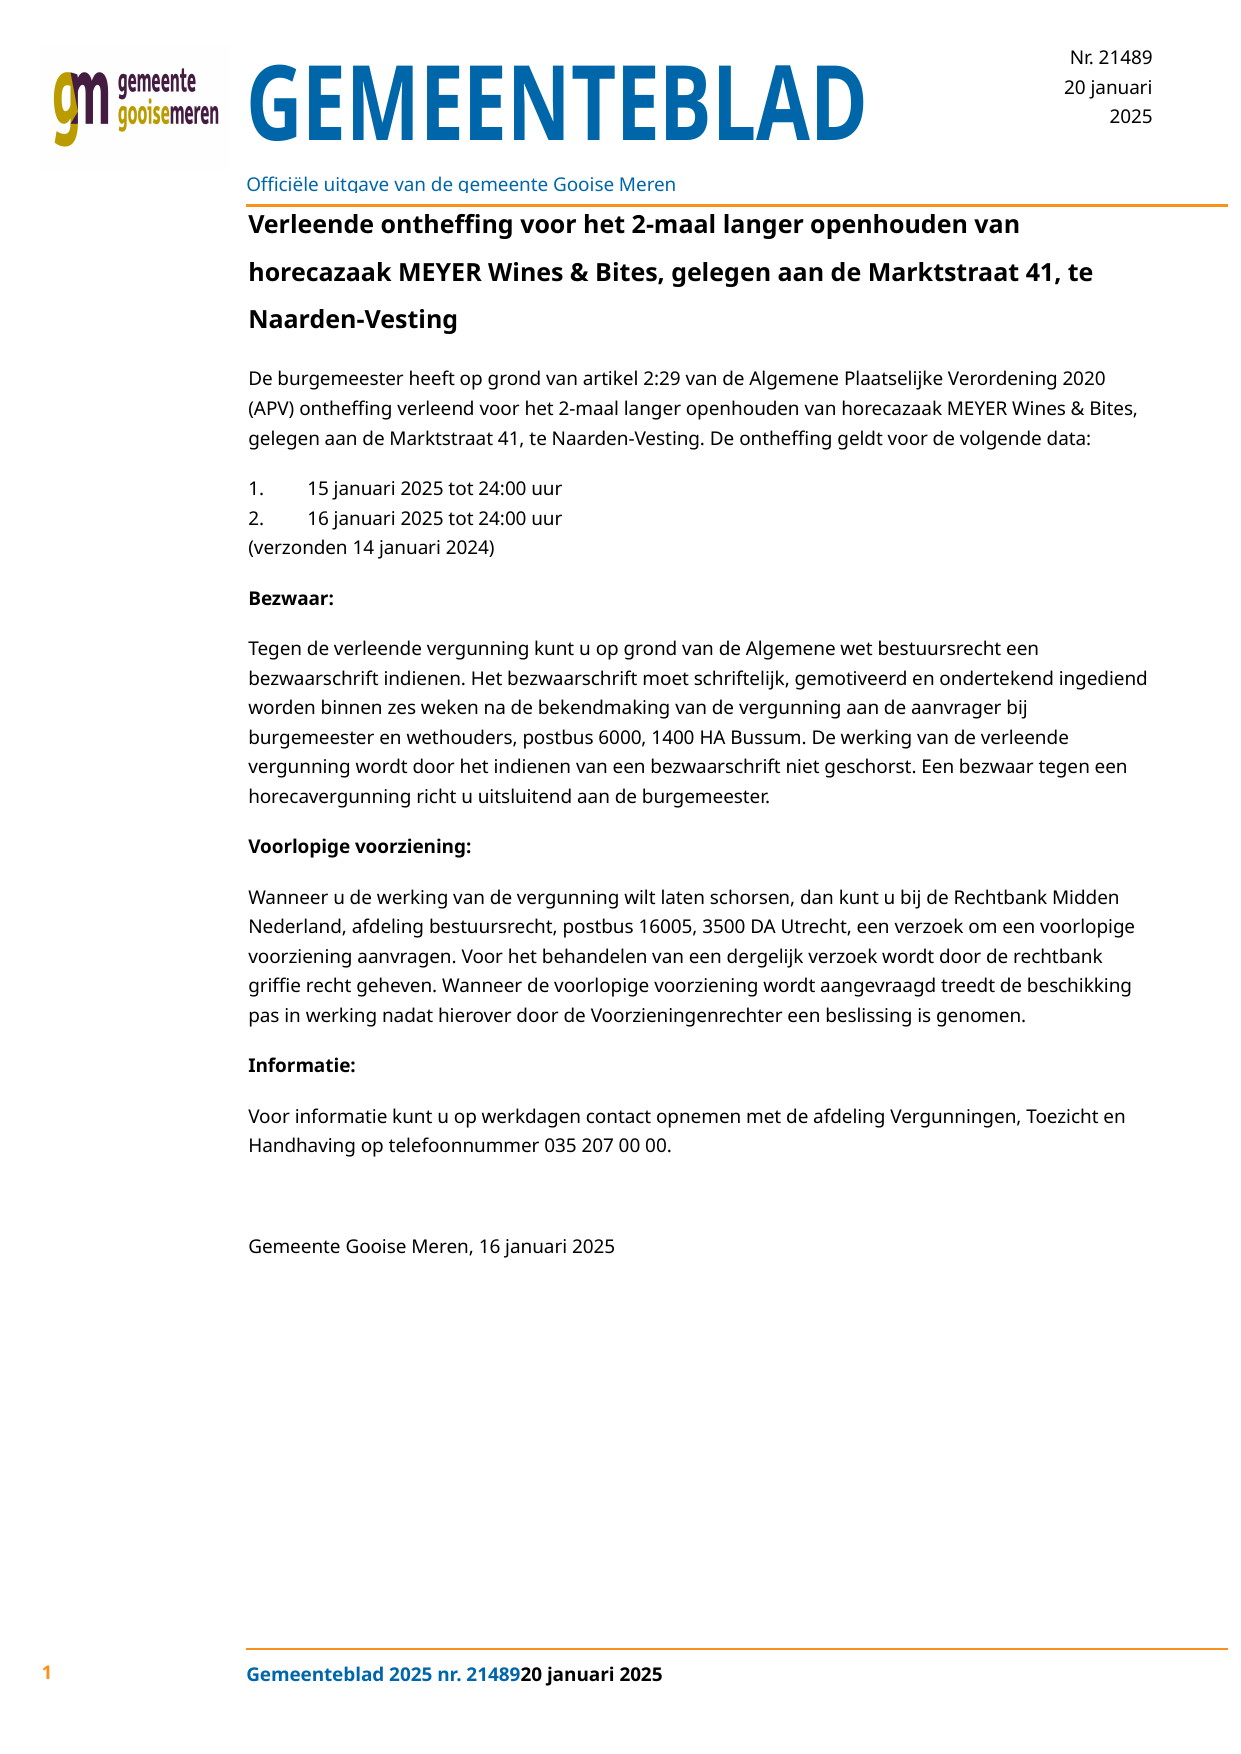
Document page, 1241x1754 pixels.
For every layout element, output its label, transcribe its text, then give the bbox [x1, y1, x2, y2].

text Voorlopige voorziening: [248, 833, 1152, 859]
text Verleende ontheffing voor het 2-maal langer openhouden van horecazaak MEYER Wines & Bites, gelegen aan de Marktstraat 41, te Naarden-Vesting [248, 207, 1152, 336]
text (verzonden 14 januari 2024) [248, 534, 1152, 560]
text Tegen de verleende vergunning kunt u op grond van de Algemene wet bestuursrecht een bezwaarschrift indienen. Het bezwaarschrift moet schriftelijk, gemotiveerd en ondertekend ingediend worden binnen zes weken na de bekendmaking van de vergunning aan de aanvrager bij burgemeester en wethouders, postbus 6000, 1400 HA Bussum. De werking van de verleende vergunning wordt door het indienen van een bezwaarschrift niet geschorst. Een bezwaar tegen een horecavergunning richt u uitsluitend aan de burgemeester. [248, 635, 1152, 809]
text Voor informatie kunt u op werkdagen contact opnemen met de afdeling Vergunningen, Toezicht en Handhaving op telefoonnummer 035 207 00 00. [248, 1103, 1152, 1158]
text De burgemeester heeft op grond van artikel 2:29 van de Algemene Plaatselijke Verordening 2020 (APV) ontheffing verleend voor het 2-maal langer openhouden van horecazaak MEYER Wines & Bites, gelegen aan de Marktstraat 41, te Naarden-Vesting. De ontheffing geldt voor de volgende data: [248, 366, 1152, 450]
text Gemeente Gooise Meren, 16 januari 2025 [248, 1233, 1152, 1259]
list 15 januari 2025 tot 24:00 uur [248, 475, 1152, 501]
picture [41, 47, 231, 172]
text Wanneer u de werking van de vergunning wilt laten schorsen, dan kunt u bij de Rechtbank Midden Nederland, afdeling bestuursrecht, postbus 16005, 3500 DA Utrecht, een verzoek om een voorlopige voorziening aanvragen. Voor het behandelen van een dergelijk verzoek wordt door de rechtbank griffie recht geheven. Wanneer de voorlopige voorziening wordt aangevraagd treedt de beschikking pas in werking nadat hierover door de Voorzieningenrechter een beslissing is genomen. [248, 884, 1152, 1028]
text Informatie: [248, 1053, 1152, 1078]
list 16 januari 2025 tot 24:00 uur [248, 505, 1152, 530]
text Bezwaar: [248, 585, 1152, 610]
